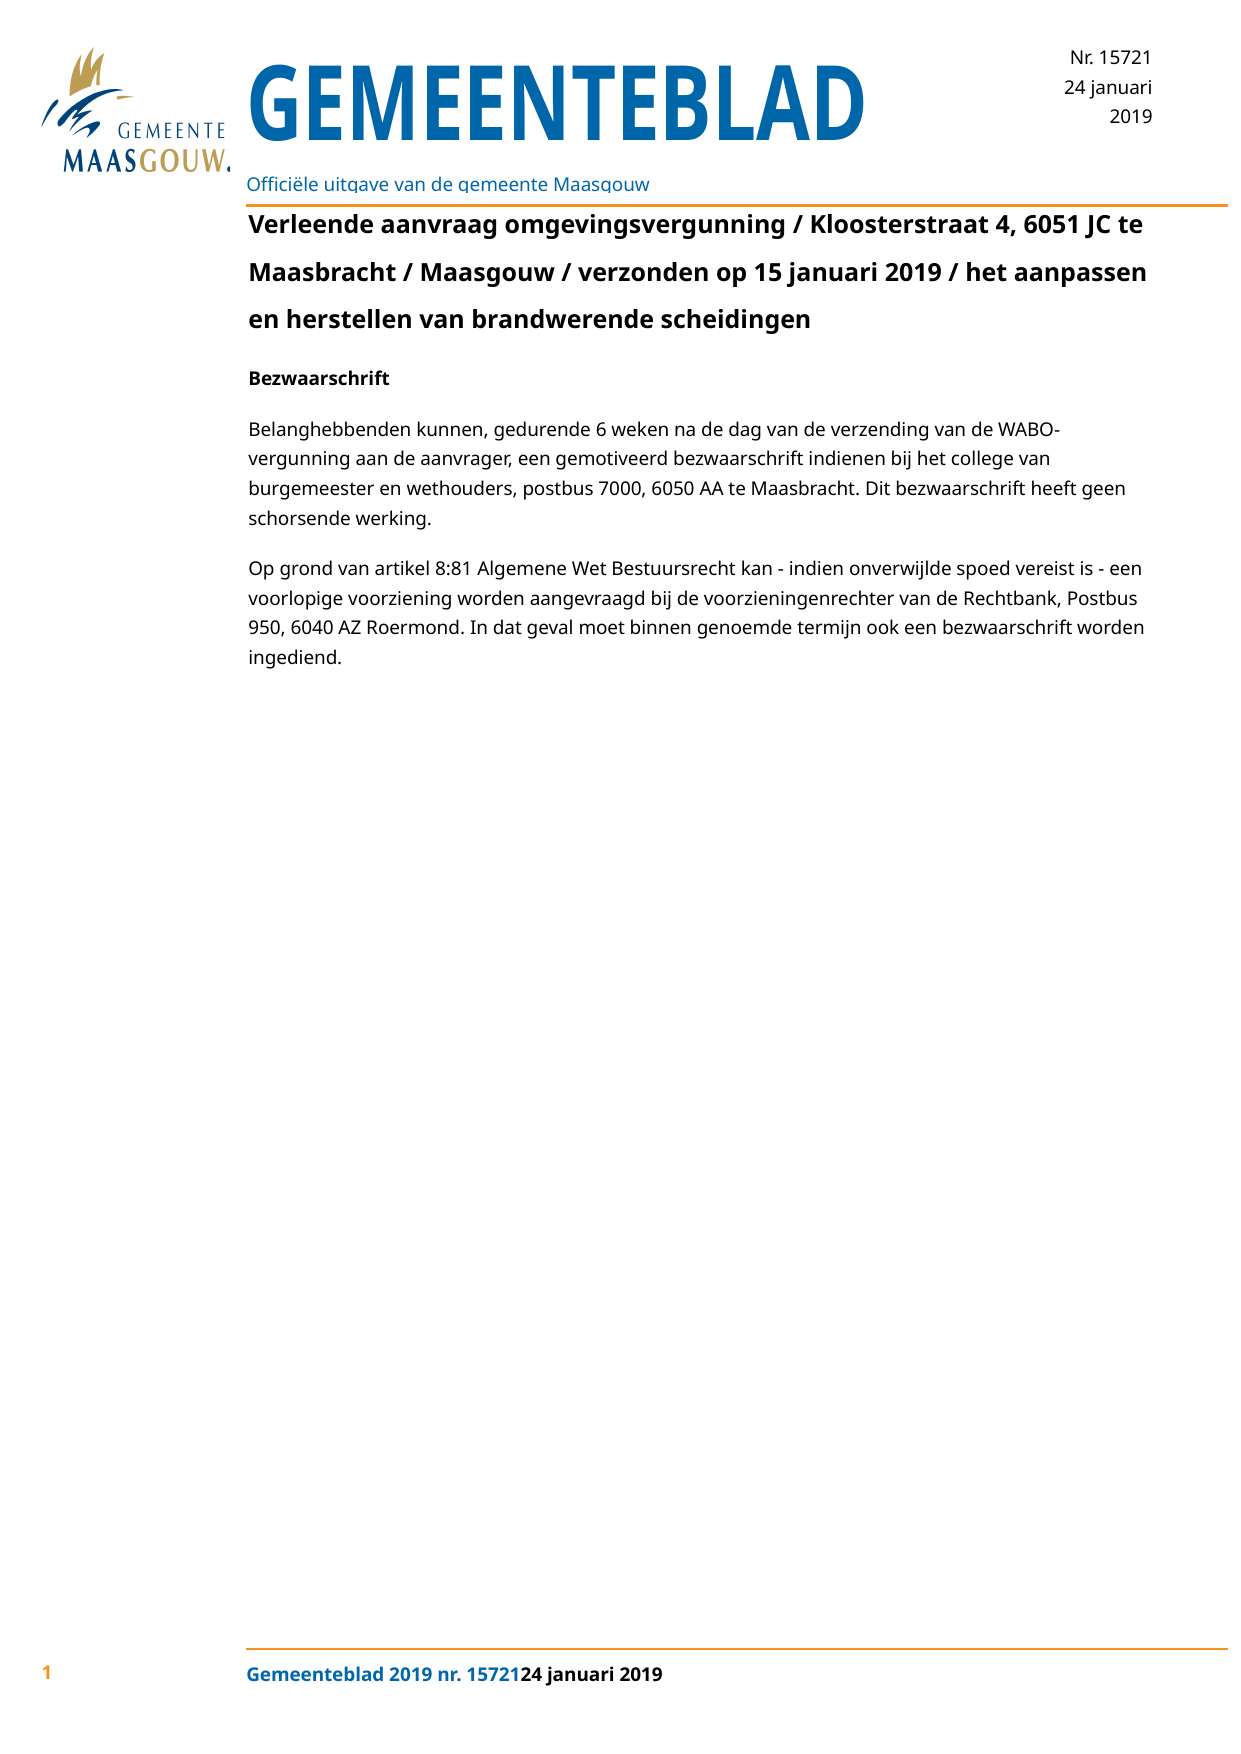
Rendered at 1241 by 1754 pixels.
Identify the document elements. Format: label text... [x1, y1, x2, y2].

text Op grond van artikel 8:81 Algemene Wet Bestuursrecht kan - indien onverwijlde spoed vereist is - een voorlopige voorziening worden aangevraagd bij de voorzieningenrechter van de Rechtbank, Postbus 950, 6040 AZ Roermond. In dat geval moet binnen genoemde termijn ook een bezwaarschrift worden ingediend. [248, 555, 1152, 669]
text Verleende aanvraag omgevingsvergunning / Kloosterstraat 4, 6051 JC te Maasbracht / Maasgouw / verzonden op 15 januari 2019 / het aanpassen en herstellen van brandwerende scheidingen [248, 207, 1152, 336]
text Bezwaarschrift [248, 366, 1152, 391]
picture [41, 47, 231, 172]
text Belanghebbenden kunnen, gedurende 6 weken na de dag van de verzending van de WABO-vergunning aan de aanvrager, een gemotiveerd bezwaarschrift indienen bij het college van burgemeester en wethouders, postbus 7000, 6050 AA te Maasbracht. Dit bezwaarschrift heeft geen schorsende werking. [248, 416, 1152, 530]
